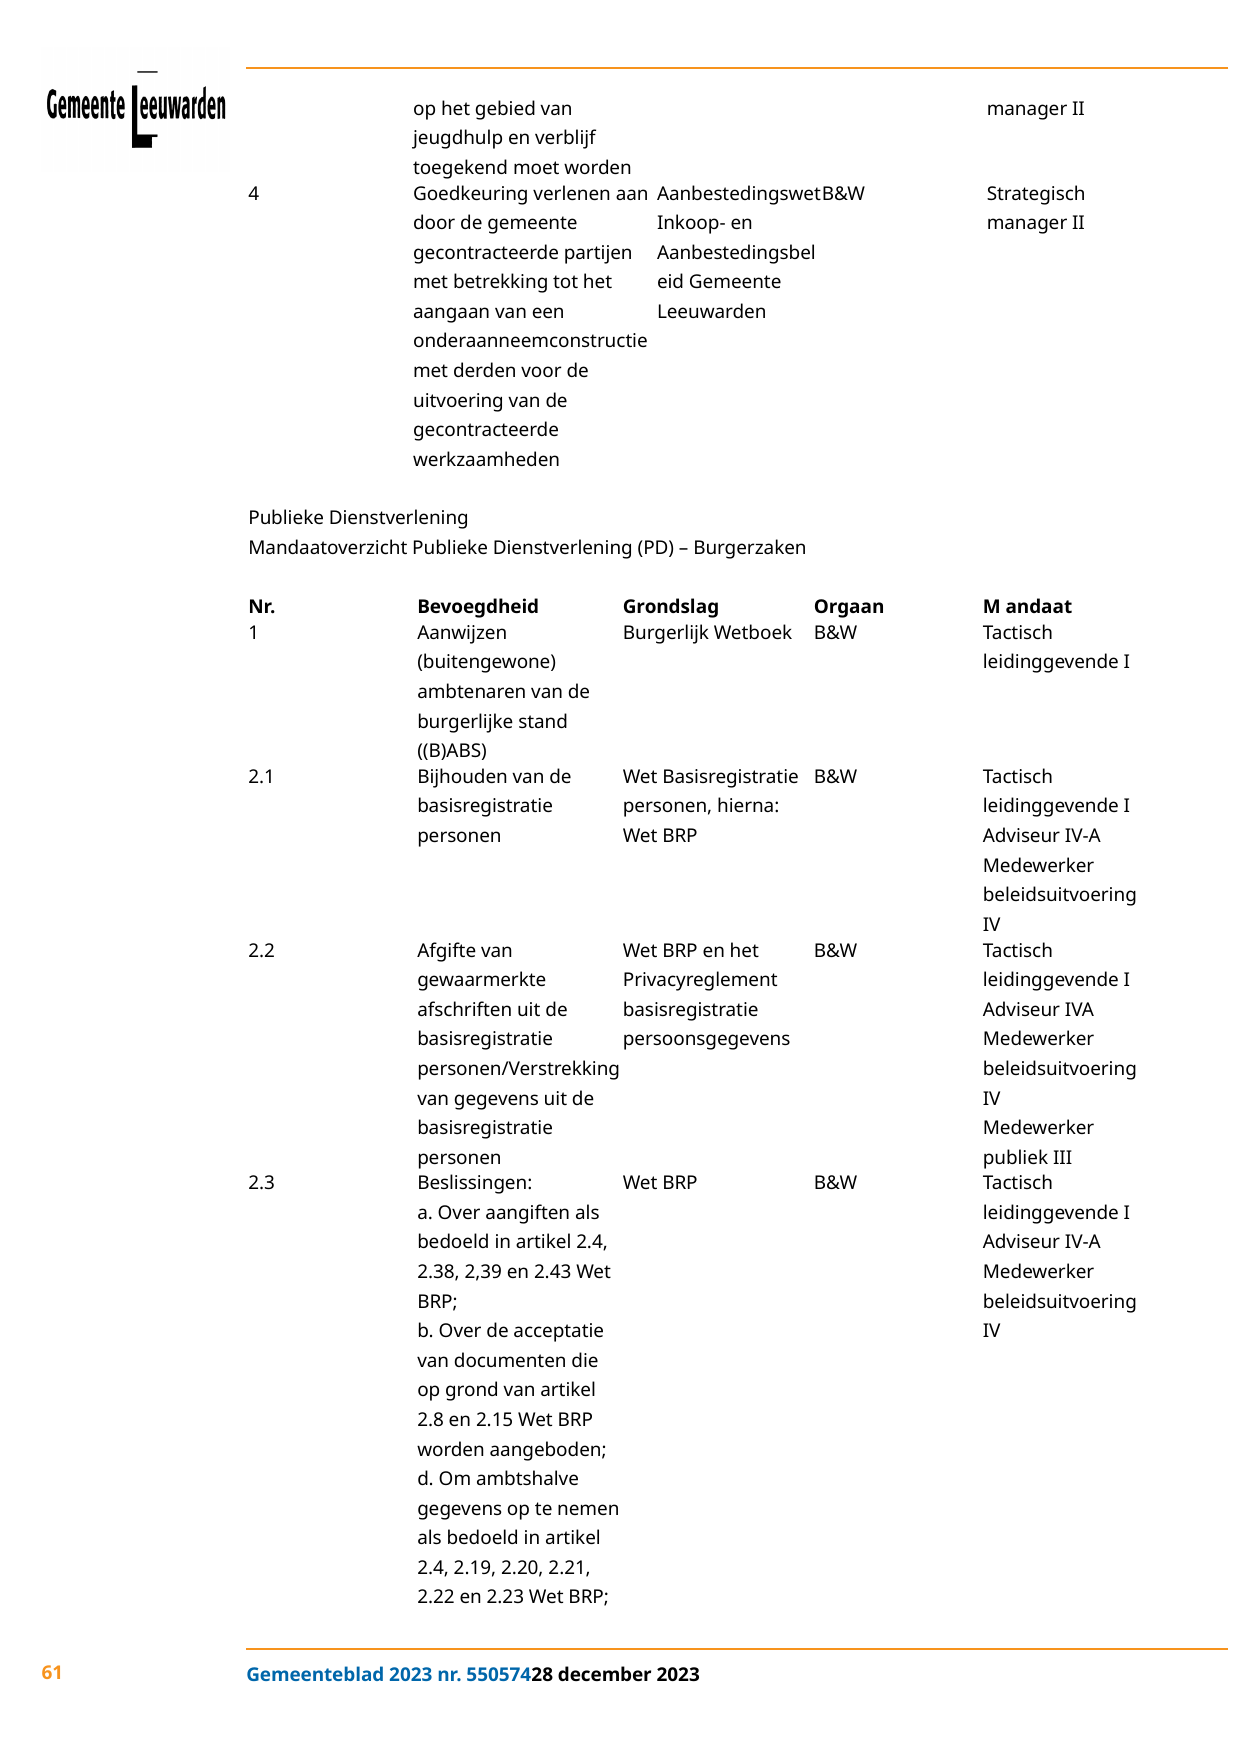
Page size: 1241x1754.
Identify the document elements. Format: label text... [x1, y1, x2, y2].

table_cell Tactisch leidinggevende I Adviseur IVA Medewerker beleidsuitvoering IV Medewerker publiek III [983, 937, 1152, 1169]
table_header M andaat [983, 593, 1152, 619]
table_header Bevoegdheid [417, 593, 623, 619]
table_cell [657, 95, 822, 180]
table_cell Wet BRP [623, 1170, 814, 1609]
table_cell Wet BRP en het Privacyreglement basisregistratie persoonsgegevens [623, 937, 814, 1169]
table_cell 2.3 [248, 1170, 417, 1609]
text Publieke Dienstverlening [248, 504, 1152, 530]
table_cell B&W [814, 763, 983, 937]
picture [41, 47, 231, 172]
table_cell 2.1 [248, 763, 417, 937]
table_cell Burgerlijk Wetboek [623, 619, 814, 763]
table_cell op het gebied van jeugdhulp en verblijf toegekend moet worden [413, 95, 657, 180]
table_header Grondslag [623, 593, 814, 619]
table_cell [822, 95, 987, 180]
table_header Nr. [248, 593, 417, 619]
table_cell Beslissingen: a. Over aangiften als bedoeld in artikel 2.4, 2.38, 2,39 en 2.43 Wet BRP; b. Over de acceptatie van documenten die op grond van artikel 2.8 en 2.15 Wet BRP worden aangeboden; d. Om ambtshalve gegevens op te nemen als bedoeld in artikel 2.4, 2.19, 2.20, 2.21, 2.22 en 2.23 Wet BRP; [417, 1170, 623, 1609]
table_cell B&W [822, 180, 987, 472]
table_cell Afgifte van gewaarmerkte afschriften uit de basisregistratie personen/Verstrekking van gegevens uit de basisregistratie personen [417, 937, 623, 1169]
text Mandaatoverzicht Publieke Dienstverlening (PD) – Burgerzaken [248, 534, 1152, 560]
table_cell B&W [814, 619, 983, 763]
table_cell Strategisch manager II [987, 180, 1152, 472]
table_cell Wet Basisregistratie personen, hierna: Wet BRP [623, 763, 814, 937]
table_cell Tactisch leidinggevende I Adviseur IV-A Medewerker beleidsuitvoering IV [983, 763, 1152, 937]
table_cell Tactisch leidinggevende I [983, 619, 1152, 763]
table_cell Bijhouden van de basisregistratie personen [417, 763, 623, 937]
table_cell Aanwijzen (buitengewone) ambtenaren van de burgerlijke stand ((B)ABS) [417, 619, 623, 763]
table_cell 2.2 [248, 937, 417, 1169]
table_cell 1 [248, 619, 417, 763]
table_cell [248, 95, 413, 180]
table_cell 4 [248, 180, 413, 472]
table_cell Tactisch leidinggevende I Adviseur IV-A Medewerker beleidsuitvoering IV [983, 1170, 1152, 1609]
table_cell B&W [814, 937, 983, 1169]
table_cell Aanbestedingswet Inkoop- en Aanbestedingsbeleid Gemeente Leeuwarden [657, 180, 822, 472]
table_cell B&W [814, 1170, 983, 1609]
table_cell Goedkeuring verlenen aan door de gemeente gecontracteerde partijen met betrekking tot het aangaan van een onderaanneemconstructie met derden voor de uitvoering van de gecontracteerde werkzaamheden [413, 180, 657, 472]
table_cell manager II [987, 95, 1152, 180]
table_header Orgaan [814, 593, 983, 619]
